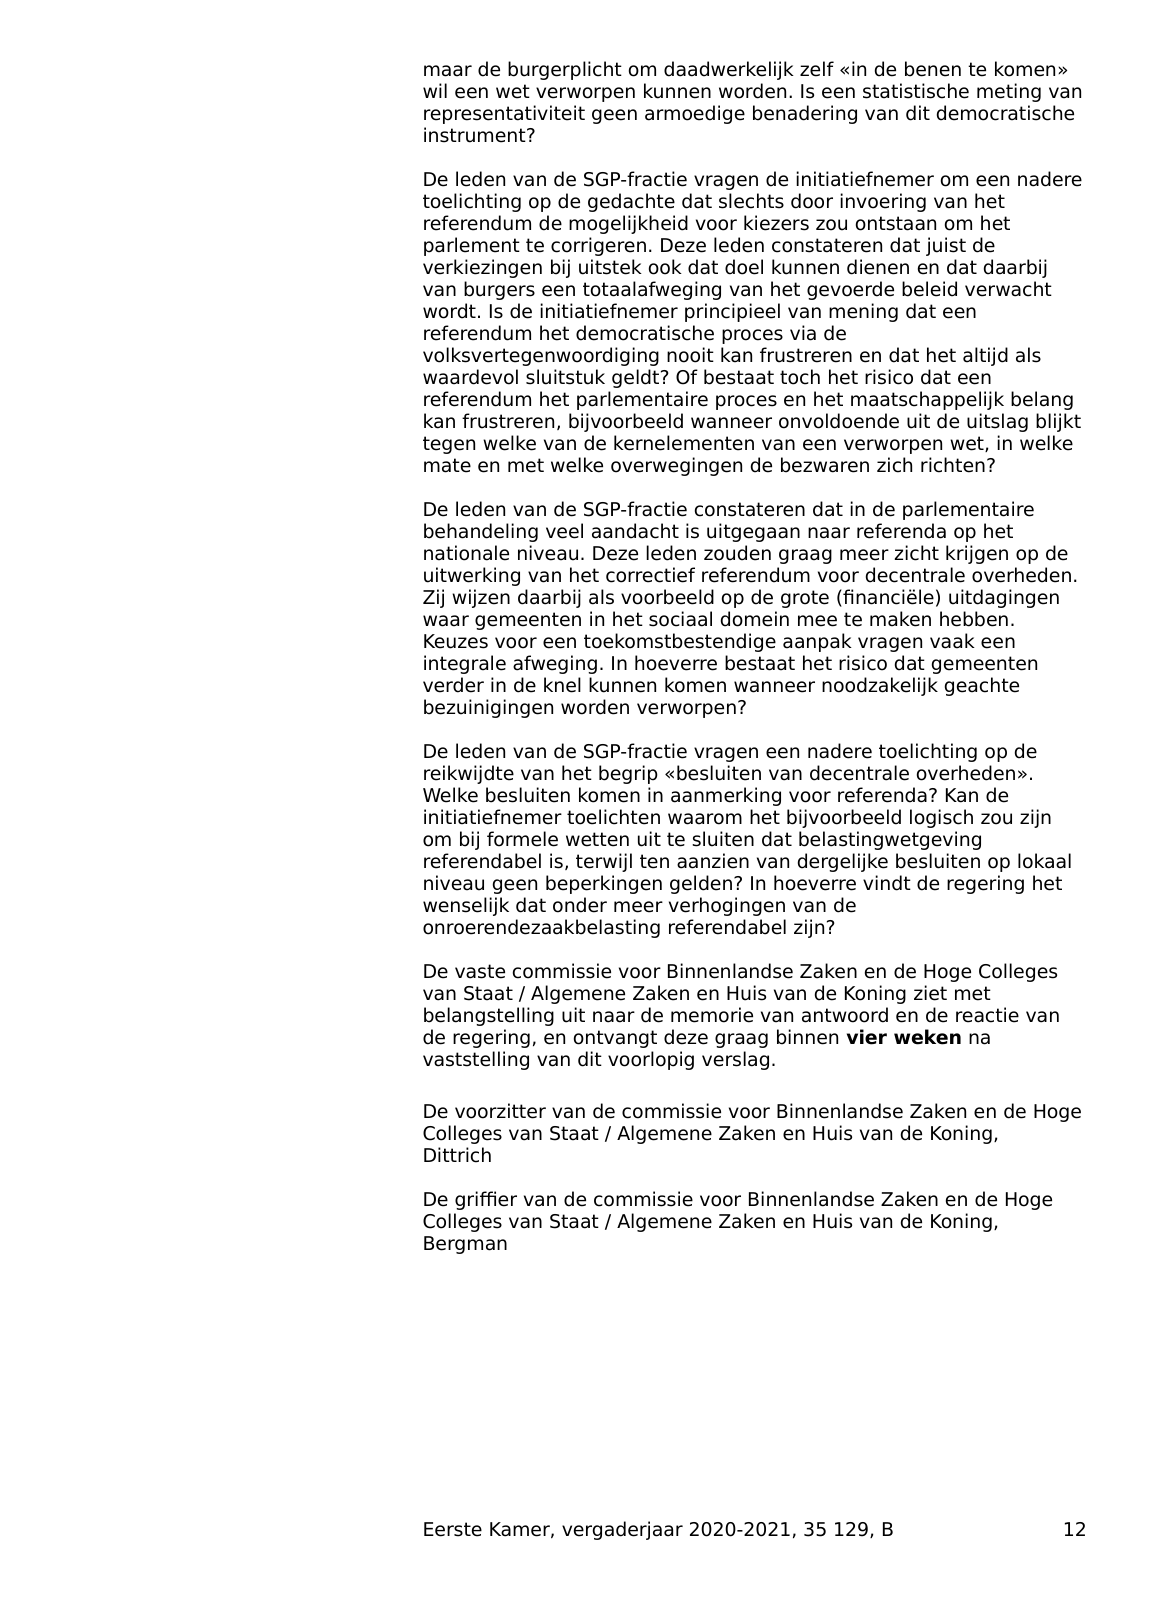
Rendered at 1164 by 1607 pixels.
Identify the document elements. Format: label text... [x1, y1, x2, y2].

text maar de burgerplicht om daadwerkelijk zelf «in de benen te komen» wil een wet verworpen kunnen worden. Is een statistische meting van representativiteit geen armoedige benadering van dit democratische instrument? [422, 59, 1087, 147]
text De voorzitter van de commissie voor Binnenlandse Zaken en de Hoge Colleges van Staat / Algemene Zaken en Huis van de Koning, Dittrich [422, 1101, 1087, 1167]
text De griffier van de commissie voor Binnenlandse Zaken en de Hoge Colleges van Staat / Algemene Zaken en Huis van de Koning, Bergman [422, 1189, 1087, 1255]
text De leden van de SGP-fractie vragen een nadere toelichting op de reikwijdte van het begrip «besluiten van decentrale overheden». Welke besluiten komen in aanmerking voor referenda? Kan de initiatiefnemer toelichten waarom het bijvoorbeeld logisch zou zijn om bij formele wetten uit te sluiten dat belastingwetgeving referendabel is, terwijl ten aanzien van dergelijke besluiten op lokaal niveau geen beperkingen gelden? In hoeverre vindt de regering het wenselijk dat onder meer verhogingen van de onroerendezaakbelasting referendabel zijn? [422, 741, 1087, 939]
text De leden van de SGP-fractie vragen de initiatiefnemer om een nadere toelichting op de gedachte dat slechts door invoering van het referendum de mogelijkheid voor kiezers zou ontstaan om het parlement te corrigeren. Deze leden constateren dat juist de verkiezingen bij uitstek ook dat doel kunnen dienen en dat daarbij van burgers een totaalafweging van het gevoerde beleid verwacht wordt. Is de initiatiefnemer principieel van mening dat een referendum het democratische proces via de volksvertegenwoordiging nooit kan frustreren en dat het altijd als waardevol sluitstuk geldt? Of bestaat toch het risico dat een referendum het parlementaire proces en het maatschappelijk belang kan frustreren, bijvoorbeeld wanneer onvoldoende uit de uitslag blijkt tegen welke van de kernelementen van een verworpen wet, in welke mate en met welke overwegingen de bezwaren zich richten? [422, 169, 1087, 477]
text De vaste commissie voor Binnenlandse Zaken en de Hoge Colleges van Staat / Algemene Zaken en Huis van de Koning ziet met belangstelling uit naar de memorie van antwoord en de reactie van de regering, en ontvangt deze graag binnen vier weken na vaststelling van dit voorlopig verslag. [422, 961, 1087, 1071]
text De leden van de SGP-fractie constateren dat in de parlementaire behandeling veel aandacht is uitgegaan naar referenda op het nationale niveau. Deze leden zouden graag meer zicht krijgen op de uitwerking van het correctief referendum voor decentrale overheden. Zij wijzen daarbij als voorbeeld op de grote (financiële) uitdagingen waar gemeenten in het sociaal domein mee te maken hebben. Keuzes voor een toekomstbestendige aanpak vragen vaak een integrale afweging. In hoeverre bestaat het risico dat gemeenten verder in de knel kunnen komen wanneer noodzakelijk geachte bezuinigingen worden verworpen? [422, 499, 1087, 719]
